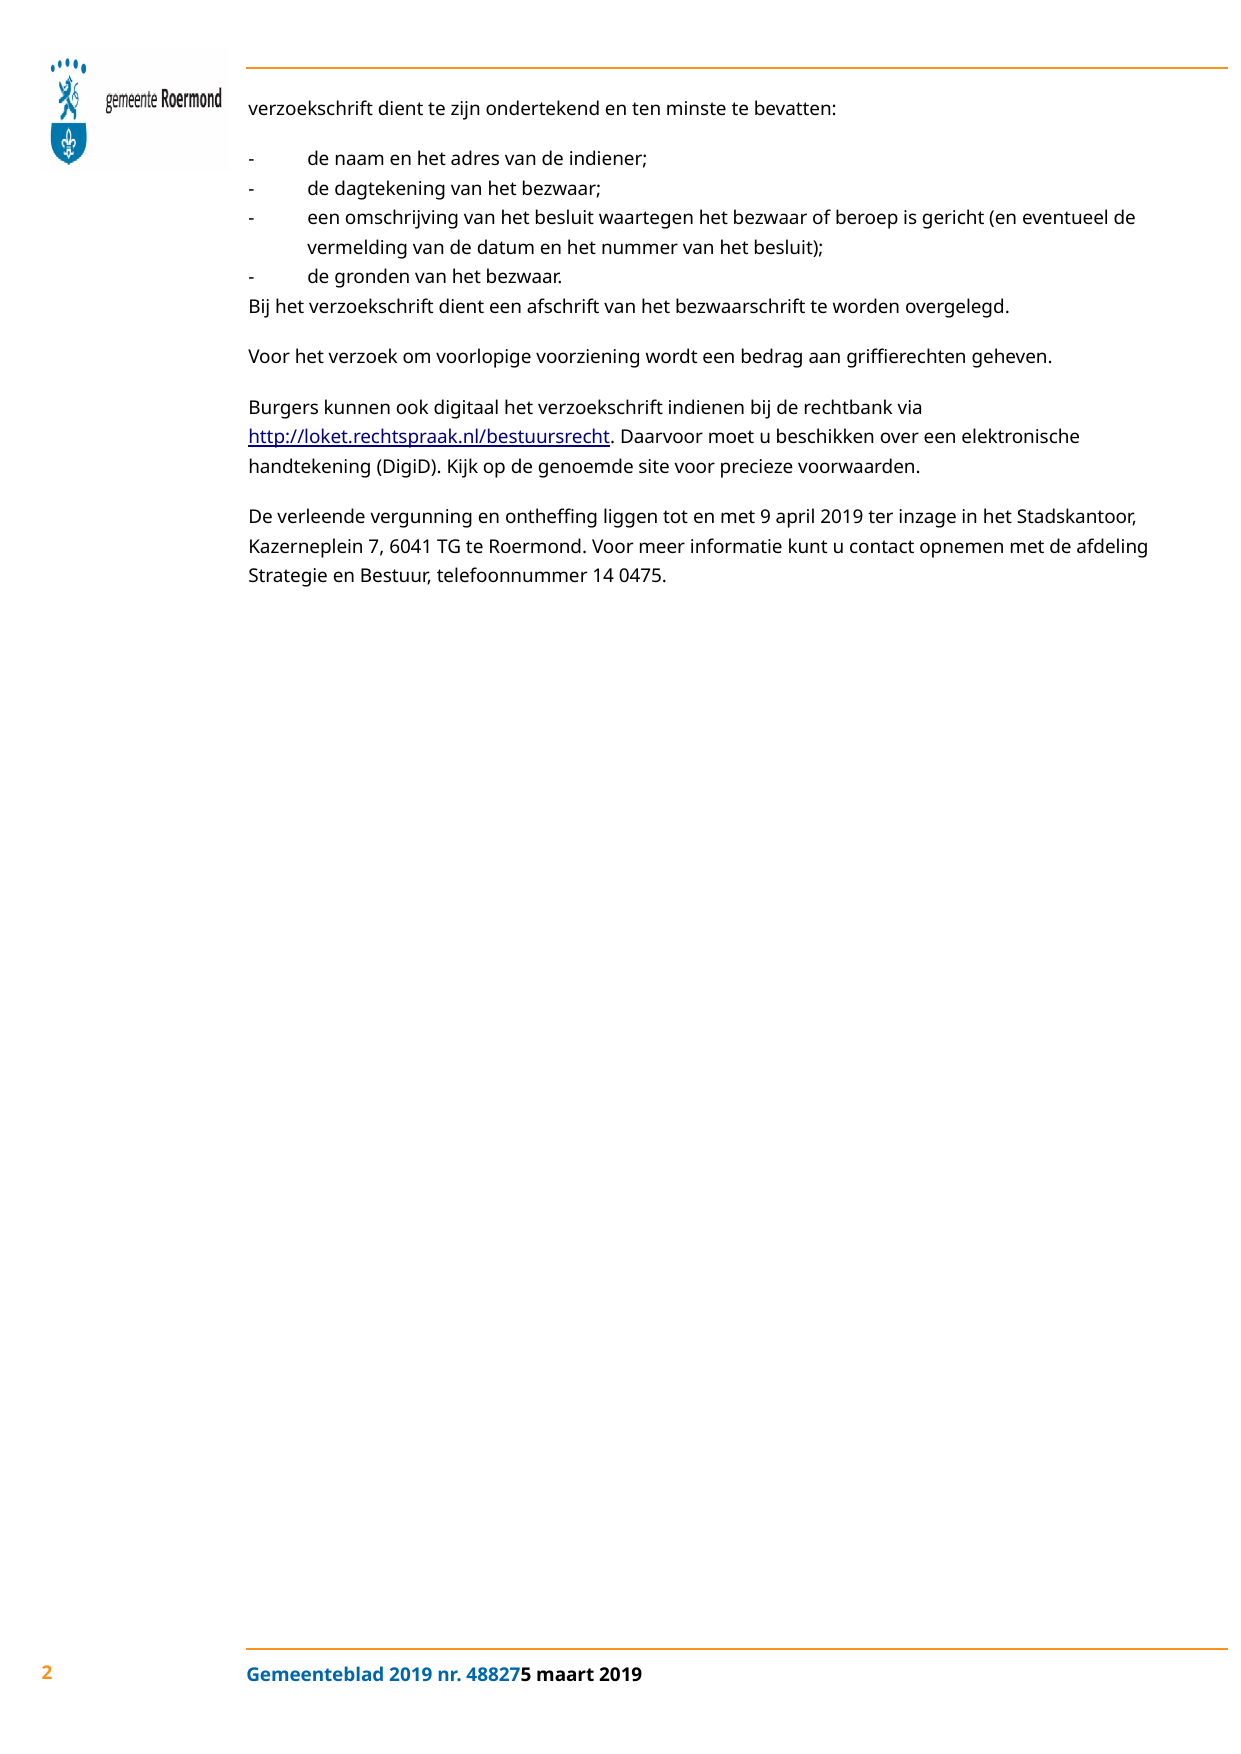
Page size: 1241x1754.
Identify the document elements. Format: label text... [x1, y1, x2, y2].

list de gronden van het bezwaar. [248, 263, 1152, 289]
list een omschrijving van het besluit waartegen het bezwaar of beroep is gericht (en eventueel de vermelding van de datum en het nummer van het besluit); [248, 204, 1152, 260]
picture [41, 47, 231, 172]
text verzoekschrift dient te zijn ondertekend en ten minste te bevatten: [248, 95, 1152, 121]
text Bij het verzoekschrift dient een afschrift van het bezwaarschrift te worden overgelegd. [248, 293, 1152, 319]
text Voor het verzoek om voorlopige voorziening wordt een bedrag aan griffierechten geheven. [248, 343, 1152, 369]
text Burgers kunnen ook digitaal het verzoekschrift indienen bij de rechtbank via http://loket.rechtspraak.nl/bestuursrecht. Daarvoor moet u beschikken over een elektronische handtekening (DigiD). Kijk op de genoemde site voor precieze voorwaarden. [248, 394, 1152, 479]
list de naam en het adres van de indiener; [248, 145, 1152, 171]
text De verleende vergunning en ontheffing liggen tot en met 9 april 2019 ter inzage in het Stadskantoor, Kazerneplein 7, 6041 TG te Roermond. Voor meer informatie kunt u contact opnemen met de afdeling Strategie en Bestuur, telefoonnummer 14 0475. [248, 503, 1152, 588]
list de dagtekening van het bezwaar; [248, 175, 1152, 201]
